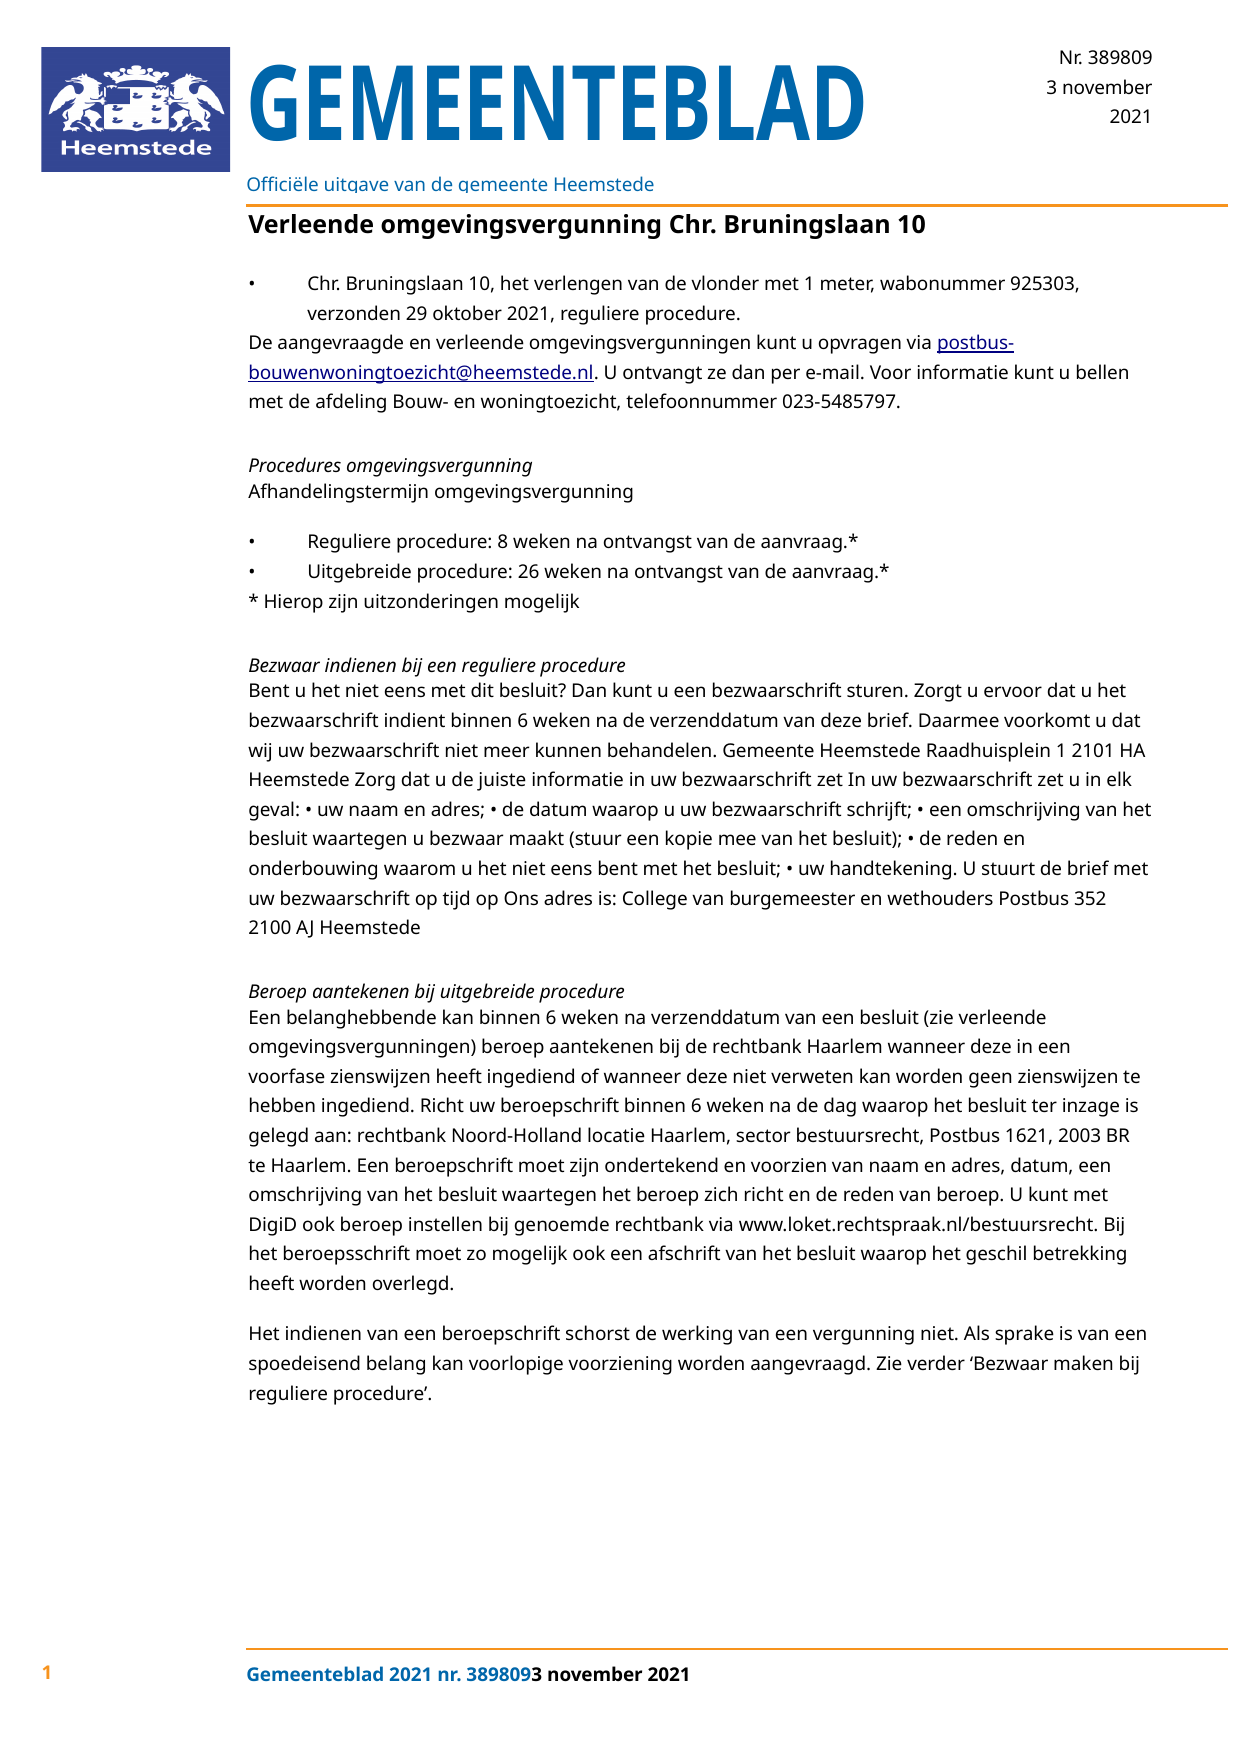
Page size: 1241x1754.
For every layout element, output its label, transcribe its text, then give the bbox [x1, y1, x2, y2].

text De aangevraagde en verleende omgevingsvergunningen kunt u opvragen via postbus-bouwenwoningtoezicht@heemstede.nl. U ontvangt ze dan per e-mail. Voor informatie kunt u bellen met de afdeling Bouw- en woningtoezicht, telefoonnummer 023-5485797. [248, 329, 1152, 414]
text Bent u het niet eens met dit besluit? Dan kunt u een bezwaarschrift sturen. Zorgt u ervoor dat u het bezwaarschrift indient binnen 6 weken na de verzenddatum van deze brief. Daarmee voorkomt u dat wij uw bezwaarschrift niet meer kunnen behandelen. Gemeente Heemstede Raadhuisplein 1 2101 HA Heemstede Zorg dat u de juiste informatie in uw bezwaarschrift zet In uw bezwaarschrift zet u in elk geval: • uw naam en adres; • de datum waarop u uw bezwaarschrift schrijft; • een omschrijving van het besluit waartegen u bezwaar maakt (stuur een kopie mee van het besluit); • de reden en onderbouwing waarom u het niet eens bent met het besluit; • uw handtekening. U stuurt de brief met uw bezwaarschrift op tijd op Ons adres is: College van burgemeester en wethouders Postbus 352 2100 AJ Heemstede [248, 678, 1152, 940]
text Beroep aantekenen bij uitgebreide procedure [248, 978, 1152, 1004]
text Het indienen van een beroepschrift schorst de werking van een vergunning niet. Als sprake is van een spoedeisend belang kan voorlopige voorziening worden aangevraagd. Zie verder ‘Bezwaar maken bij reguliere procedure’. [248, 1321, 1152, 1406]
text Procedures omgevingsvergunning [248, 453, 1152, 478]
picture [41, 47, 231, 172]
text Verleende omgevingsvergunning Chr. Bruningslaan 10 [248, 207, 1152, 241]
text * Hierop zijn uitzonderingen mogelijk [248, 588, 1152, 614]
list Uitgebreide procedure: 26 weken na ontvangst van de aanvraag.* [248, 558, 1152, 584]
text Bezwaar indienen bij een reguliere procedure [248, 652, 1152, 678]
text Afhandelingstermijn omgevingsvergunning [248, 478, 1152, 504]
list Chr. Bruningslaan 10, het verlengen van de vlonder met 1 meter, wabonummer 925303, verzonden 29 oktober 2021, reguliere procedure. [248, 270, 1152, 326]
list Reguliere procedure: 8 weken na ontvangst van de aanvraag.* [248, 529, 1152, 554]
text Een belanghebbende kan binnen 6 weken na verzenddatum van een besluit (zie verleende omgevingsvergunningen) beroep aantekenen bij de rechtbank Haarlem wanneer deze in een voorfase zienswijzen heeft ingediend of wanneer deze niet verweten kan worden geen zienswijzen te hebben ingediend. Richt uw beroepschrift binnen 6 weken na de dag waarop het besluit ter inzage is gelegd aan: rechtbank Noord-Holland locatie Haarlem, sector bestuursrecht, Postbus 1621, 2003 BR te Haarlem. Een beroepschrift moet zijn ondertekend en voorzien van naam en adres, datum, een omschrijving van het besluit waartegen het beroep zich richt en de reden van beroep. U kunt met DigiD ook beroep instellen bij genoemde rechtbank via www.loket.rechtspraak.nl/bestuursrecht. Bij het beroepsschrift moet zo mogelijk ook een afschrift van het besluit waarop het geschil betrekking heeft worden overlegd. [248, 1004, 1152, 1296]
